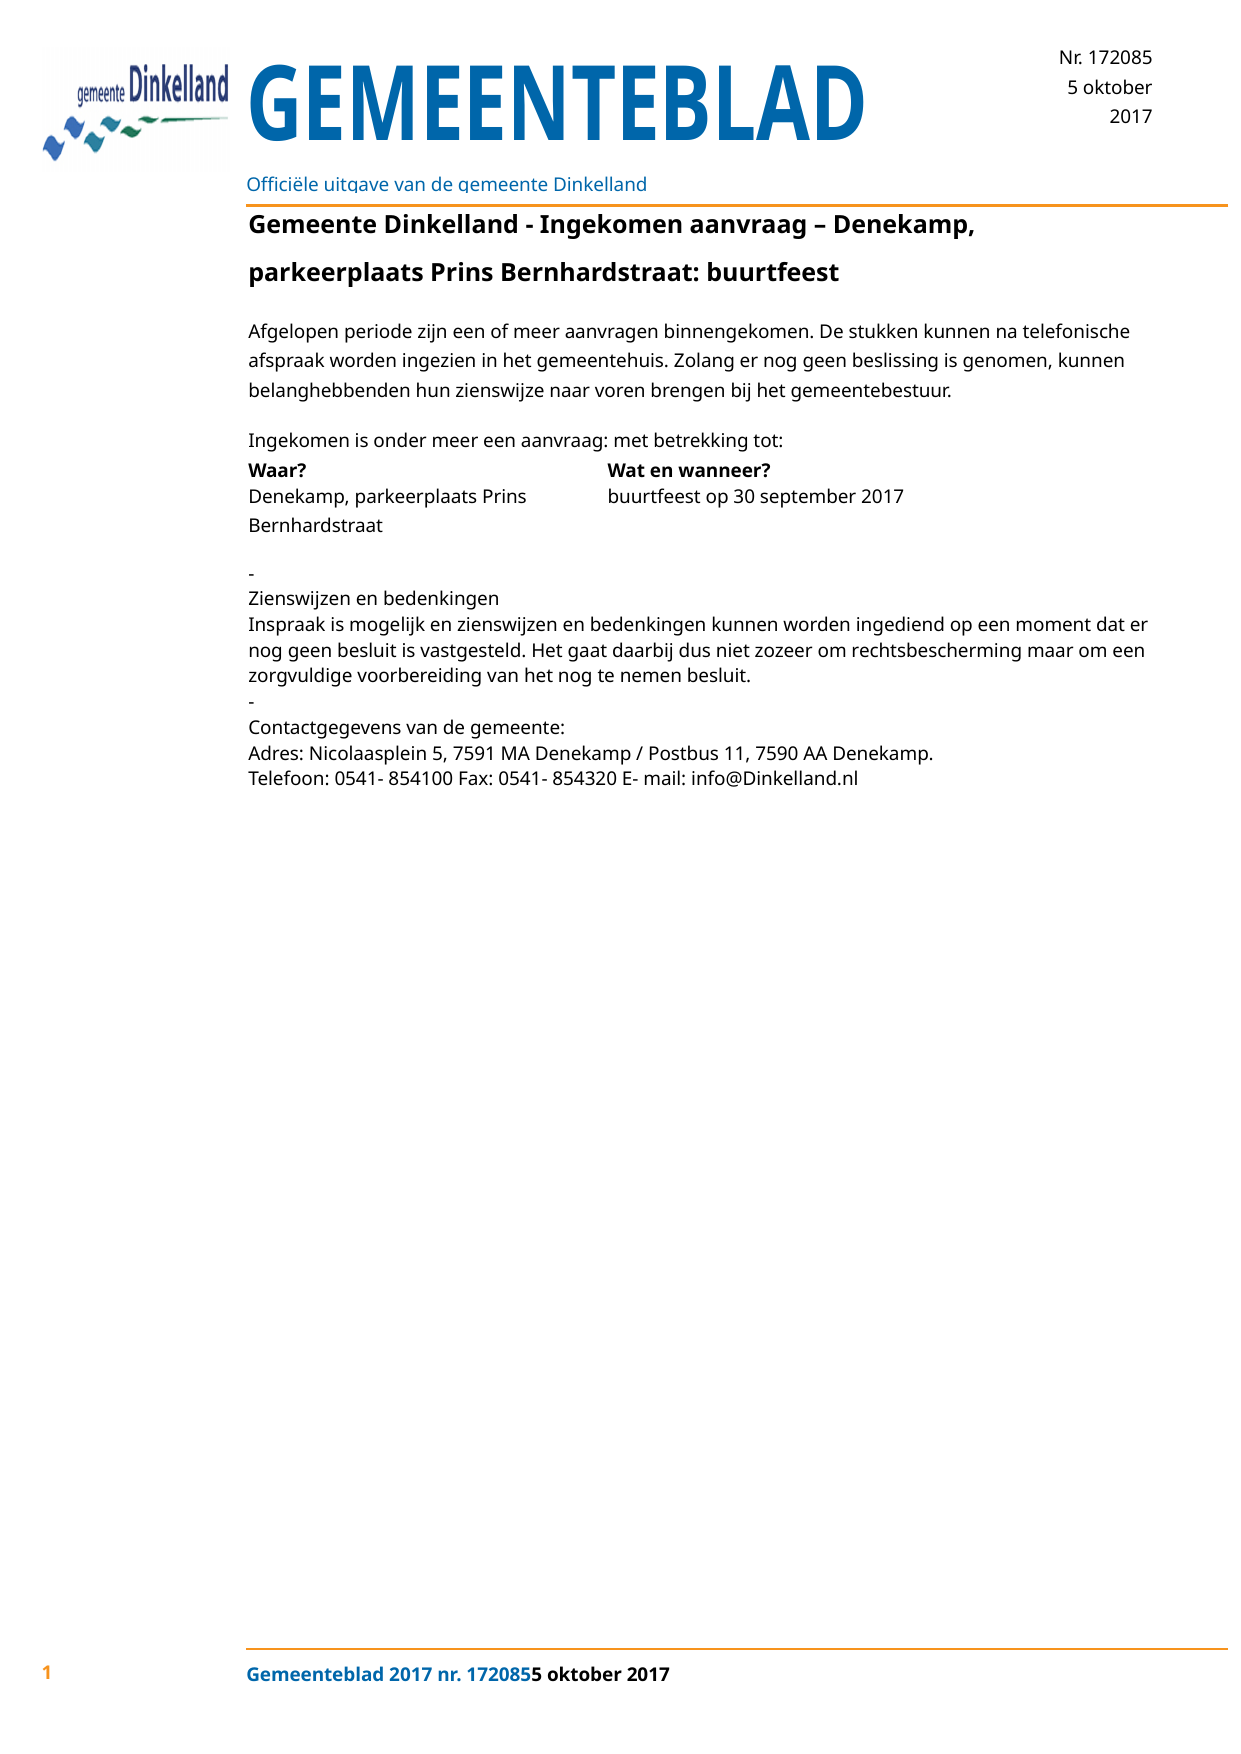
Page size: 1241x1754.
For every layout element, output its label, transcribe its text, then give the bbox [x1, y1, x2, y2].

text Zienswijzen en bedenkingen [248, 585, 1152, 611]
picture [41, 47, 231, 172]
text - [248, 560, 1152, 585]
table_cell buurtfeest op 30 september 2017 [608, 483, 1152, 538]
table_header Waar? [248, 457, 607, 483]
text - [248, 688, 1152, 714]
text Gemeente Dinkelland - Ingekomen aanvraag – Denekamp, parkeerplaats Prins Bernhardstraat: buurtfeest [248, 207, 1152, 288]
text Inspraak is mogelijk en zienswijzen en bedenkingen kunnen worden ingediend op een moment dat er nog geen besluit is vastgesteld. Het gaat daarbij dus niet zozeer om rechtsbescherming maar om een zorgvuldige voorbereiding van het nog te nemen besluit. [248, 611, 1152, 688]
table_header Wat en wanneer? [608, 457, 1152, 483]
text Afgelopen periode zijn een of meer aanvragen binnengekomen. De stukken kunnen na telefonische afspraak worden ingezien in het gemeentehuis. Zolang er nog geen beslissing is genomen, kunnen belanghebbenden hun zienswijze naar voren brengen bij het gemeentebestuur. [248, 318, 1152, 403]
text Adres: Nicolaasplein 5, 7591 MA Denekamp / Postbus 11, 7590 AA Denekamp. [248, 740, 1152, 766]
text Telefoon: 0541- 854100 Fax: 0541- 854320 E- mail: info@Dinkelland.nl [248, 766, 1152, 791]
text Contactgegevens van de gemeente: [248, 714, 1152, 740]
text Ingekomen is onder meer een aanvraag: met betrekking tot: [248, 427, 1152, 453]
table_cell Denekamp, parkeerplaats Prins Bernhardstraat [248, 483, 607, 538]
